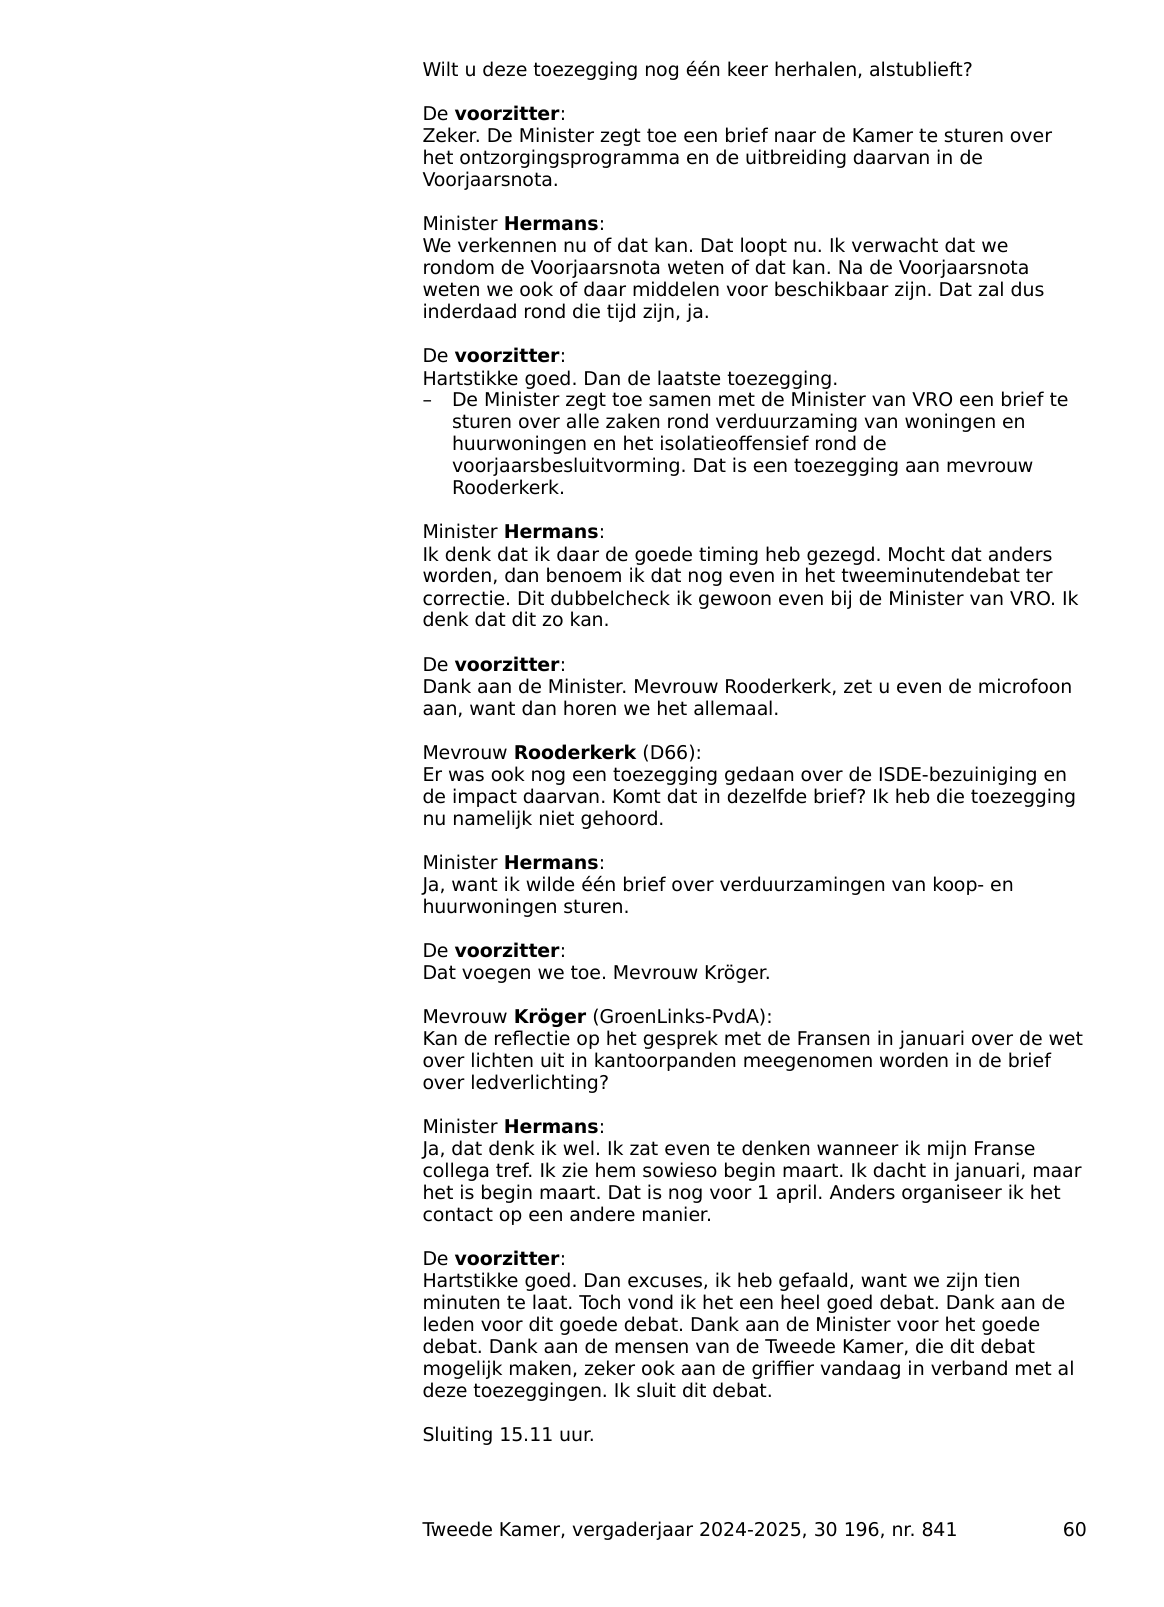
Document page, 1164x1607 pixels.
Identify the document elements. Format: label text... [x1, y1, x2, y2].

text De voorzitter: [422, 653, 1087, 676]
text Hartstikke goed. Dan de laatste toezegging. [422, 367, 1087, 389]
text De voorzitter: [422, 103, 1087, 125]
text Kan de reflectie op het gesprek met de Fransen in januari over de wet over lichten uit in kantoorpanden meegenomen worden in de brief over ledverlichting? [422, 1028, 1087, 1094]
text Minister Hermans: [422, 521, 1087, 543]
text De voorzitter: [422, 345, 1087, 367]
text Er was ook nog een toezegging gedaan over de ISDE-bezuiniging en de impact daarvan. Komt dat in dezelfde brief? Ik heb die toezegging nu namelijk niet gehoord. [422, 764, 1087, 829]
text Sluiting 15.11 uur. [422, 1424, 1087, 1446]
text Mevrouw Kröger (GroenLinks-PvdA): [422, 1006, 1087, 1028]
text Mevrouw Rooderkerk (D66): [422, 742, 1087, 764]
text – De Minister zegt toe samen met de Minister van VRO een brief te sturen over alle zaken rond verduurzaming van woningen en huurwoningen en het isolatieoffensief rond de voorjaarsbesluitvorming. Dat is een toezegging aan mevrouw Rooderkerk. [422, 389, 1087, 499]
text Wilt u deze toezegging nog één keer herhalen, alstublieft? [422, 59, 1087, 81]
text De voorzitter: [422, 1248, 1087, 1270]
text Ik denk dat ik daar de goede timing heb gezegd. Mocht dat anders worden, dan benoem ik dat nog even in het tweeminutendebat ter correctie. Dit dubbelcheck ik gewoon even bij de Minister van VRO. Ik denk dat dit zo kan. [422, 543, 1087, 631]
text De voorzitter: [422, 940, 1087, 962]
text Hartstikke goed. Dan excuses, ik heb gefaald, want we zijn tien minuten te laat. Toch vond ik het een heel goed debat. Dank aan de leden voor dit goede debat. Dank aan de Minister voor het goede debat. Dank aan de mensen van de Tweede Kamer, die dit debat mogelijk maken, zeker ook aan de griffier vandaag in verband met al deze toezeggingen. Ik sluit dit debat. [422, 1270, 1087, 1402]
text Dank aan de Minister. Mevrouw Rooderkerk, zet u even de microfoon aan, want dan horen we het allemaal. [422, 676, 1087, 719]
text Minister Hermans: [422, 1116, 1087, 1138]
text Ja, dat denk ik wel. Ik zat even te denken wanneer ik mijn Franse collega tref. Ik zie hem sowieso begin maart. Ik dacht in januari, maar het is begin maart. Dat is nog voor 1 april. Anders organiseer ik het contact op een andere manier. [422, 1138, 1087, 1226]
text We verkennen nu of dat kan. Dat loopt nu. Ik verwacht dat we rondom de Voorjaarsnota weten of dat kan. Na de Voorjaarsnota weten we ook of daar middelen voor beschikbaar zijn. Dat zal dus inderdaad rond die tijd zijn, ja. [422, 235, 1087, 323]
text Ja, want ik wilde één brief over verduurzamingen van koop- en huurwoningen sturen. [422, 874, 1087, 918]
text Minister Hermans: [422, 213, 1087, 235]
text Minister Hermans: [422, 852, 1087, 874]
text Zeker. De Minister zegt toe een brief naar de Kamer te sturen over het ontzorgingsprogramma en de uitbreiding daarvan in de Voorjaarsnota. [422, 125, 1087, 191]
text Dat voegen we toe. Mevrouw Kröger. [422, 962, 1087, 984]
